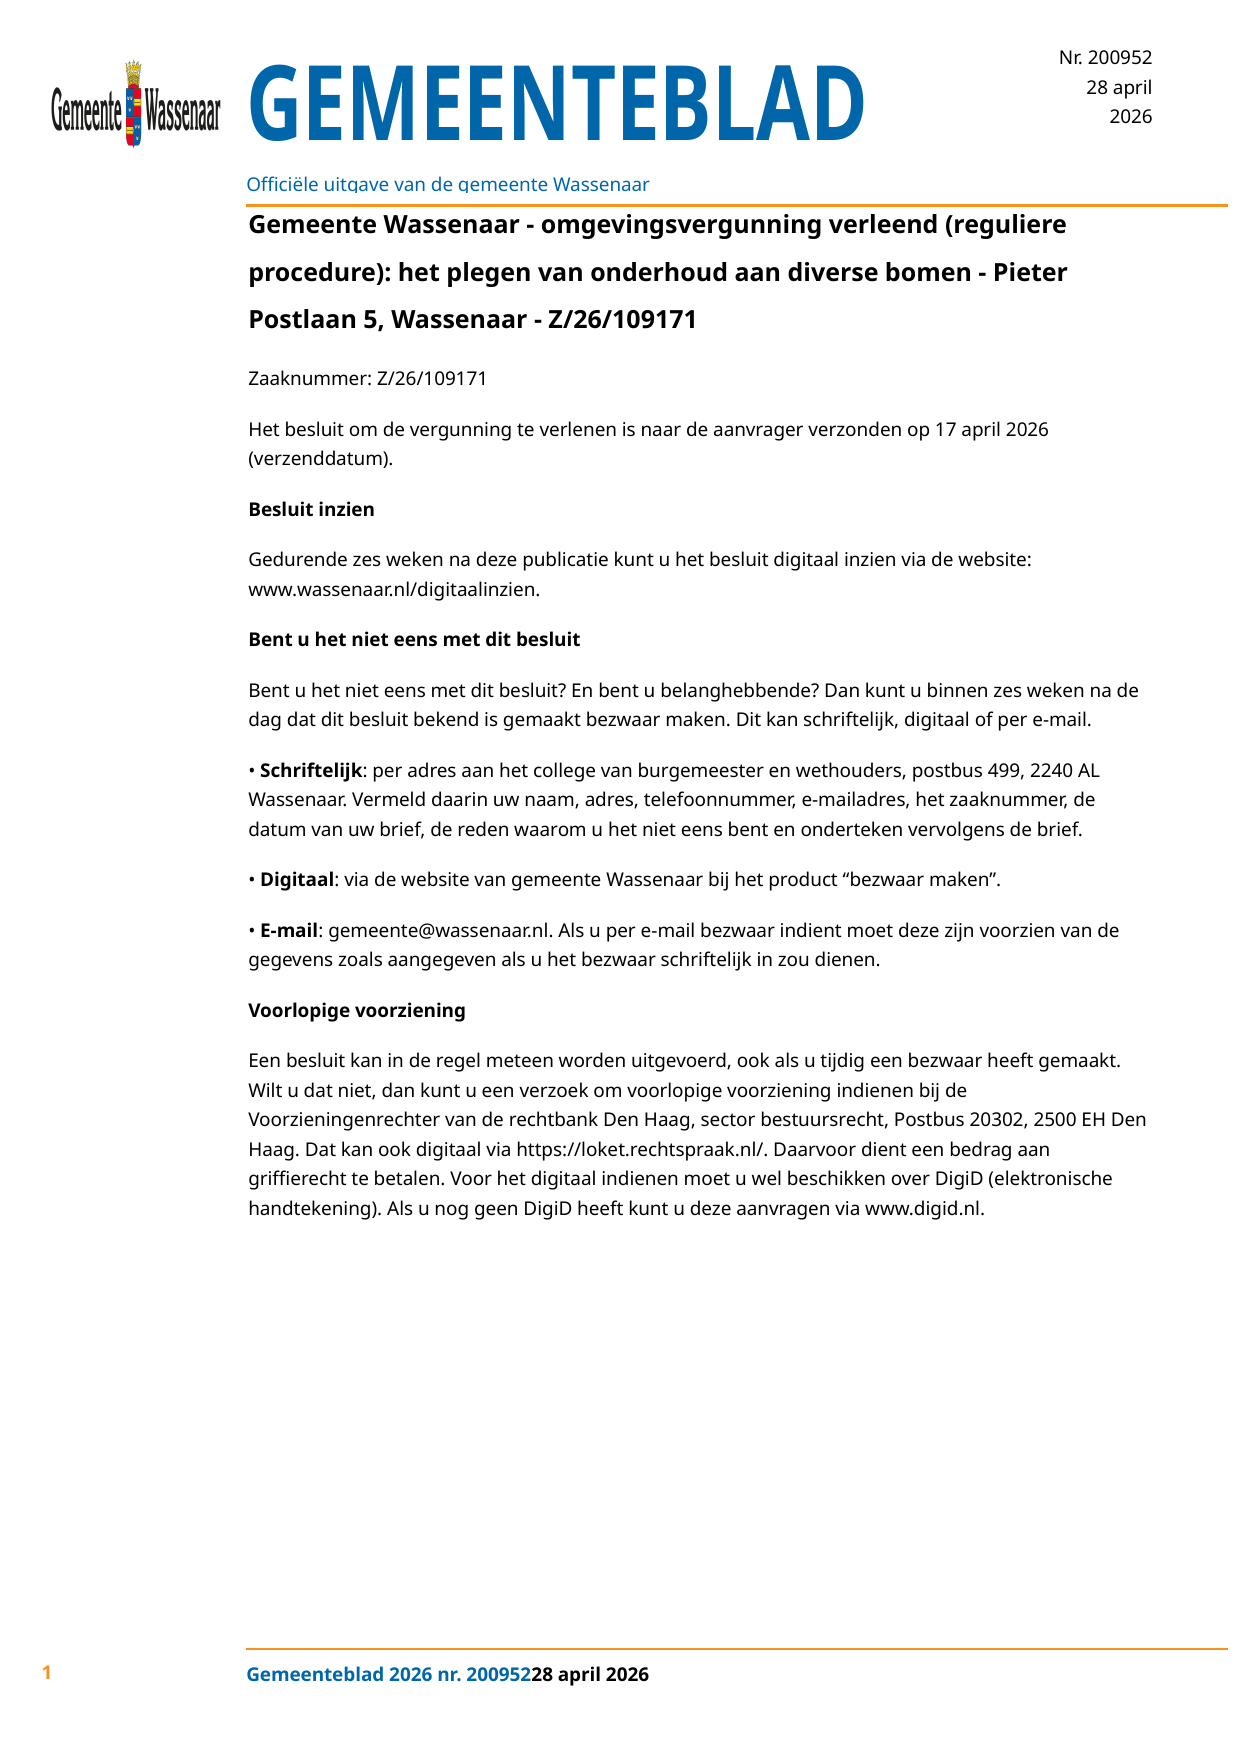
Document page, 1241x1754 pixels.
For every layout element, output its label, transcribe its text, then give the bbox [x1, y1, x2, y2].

text Besluit inzien [248, 496, 1152, 522]
text • Digitaal: via de website van gemeente Wassenaar bij het product “bezwaar maken”. [248, 866, 1152, 892]
text Gedurende zes weken na deze publicatie kunt u het besluit digitaal inzien via de website: www.wassenaar.nl/digitaalinzien. [248, 546, 1152, 602]
text Zaaknummer: Z/26/109171 [248, 366, 1152, 391]
text • E-mail: gemeente@wassenaar.nl. Als u per e-mail bezwaar indient moet deze zijn voorzien van de gegevens zoals aangegeven als u het bezwaar schriftelijk in zou dienen. [248, 917, 1152, 972]
picture [41, 47, 231, 172]
text Bent u het niet eens met dit besluit [248, 626, 1152, 652]
text Een besluit kan in de regel meteen worden uitgevoerd, ook als u tijdig een bezwaar heeft gemaakt. Wilt u dat niet, dan kunt u een verzoek om voorlopige voorziening indienen bij de Voorzieningenrechter van de rechtbank Den Haag, sector bestuursrecht, Postbus 20302, 2500 EH Den Haag. Dat kan ook digitaal via https://loket.rechtspraak.nl/. Daarvoor dient een bedrag aan griffierecht te betalen. Voor het digitaal indienen moet u wel beschikken over DigiD (elektronische handtekening). Als u nog geen DigiD heeft kunt u deze aanvragen via www.digid.nl. [248, 1047, 1152, 1221]
text • Schriftelijk: per adres aan het college van burgemeester en wethouders, postbus 499, 2240 AL Wassenaar. Vermeld daarin uw naam, adres, telefoonnummer, e-mailadres, het zaaknummer, de datum van uw brief, de reden waarom u het niet eens bent en onderteken vervolgens de brief. [248, 757, 1152, 842]
text Voorlopige voorziening [248, 997, 1152, 1022]
text Gemeente Wassenaar - omgevingsvergunning verleend (reguliere procedure): het plegen van onderhoud aan diverse bomen - Pieter Postlaan 5, Wassenaar - Z/26/109171 [248, 207, 1152, 336]
text Het besluit om de vergunning te verlenen is naar de aanvrager verzonden op 17 april 2026 (verzenddatum). [248, 416, 1152, 471]
text Bent u het niet eens met dit besluit? En bent u belanghebbende? Dan kunt u binnen zes weken na de dag dat dit besluit bekend is gemaakt bezwaar maken. Dit kan schriftelijk, digitaal of per e-mail. [248, 677, 1152, 732]
